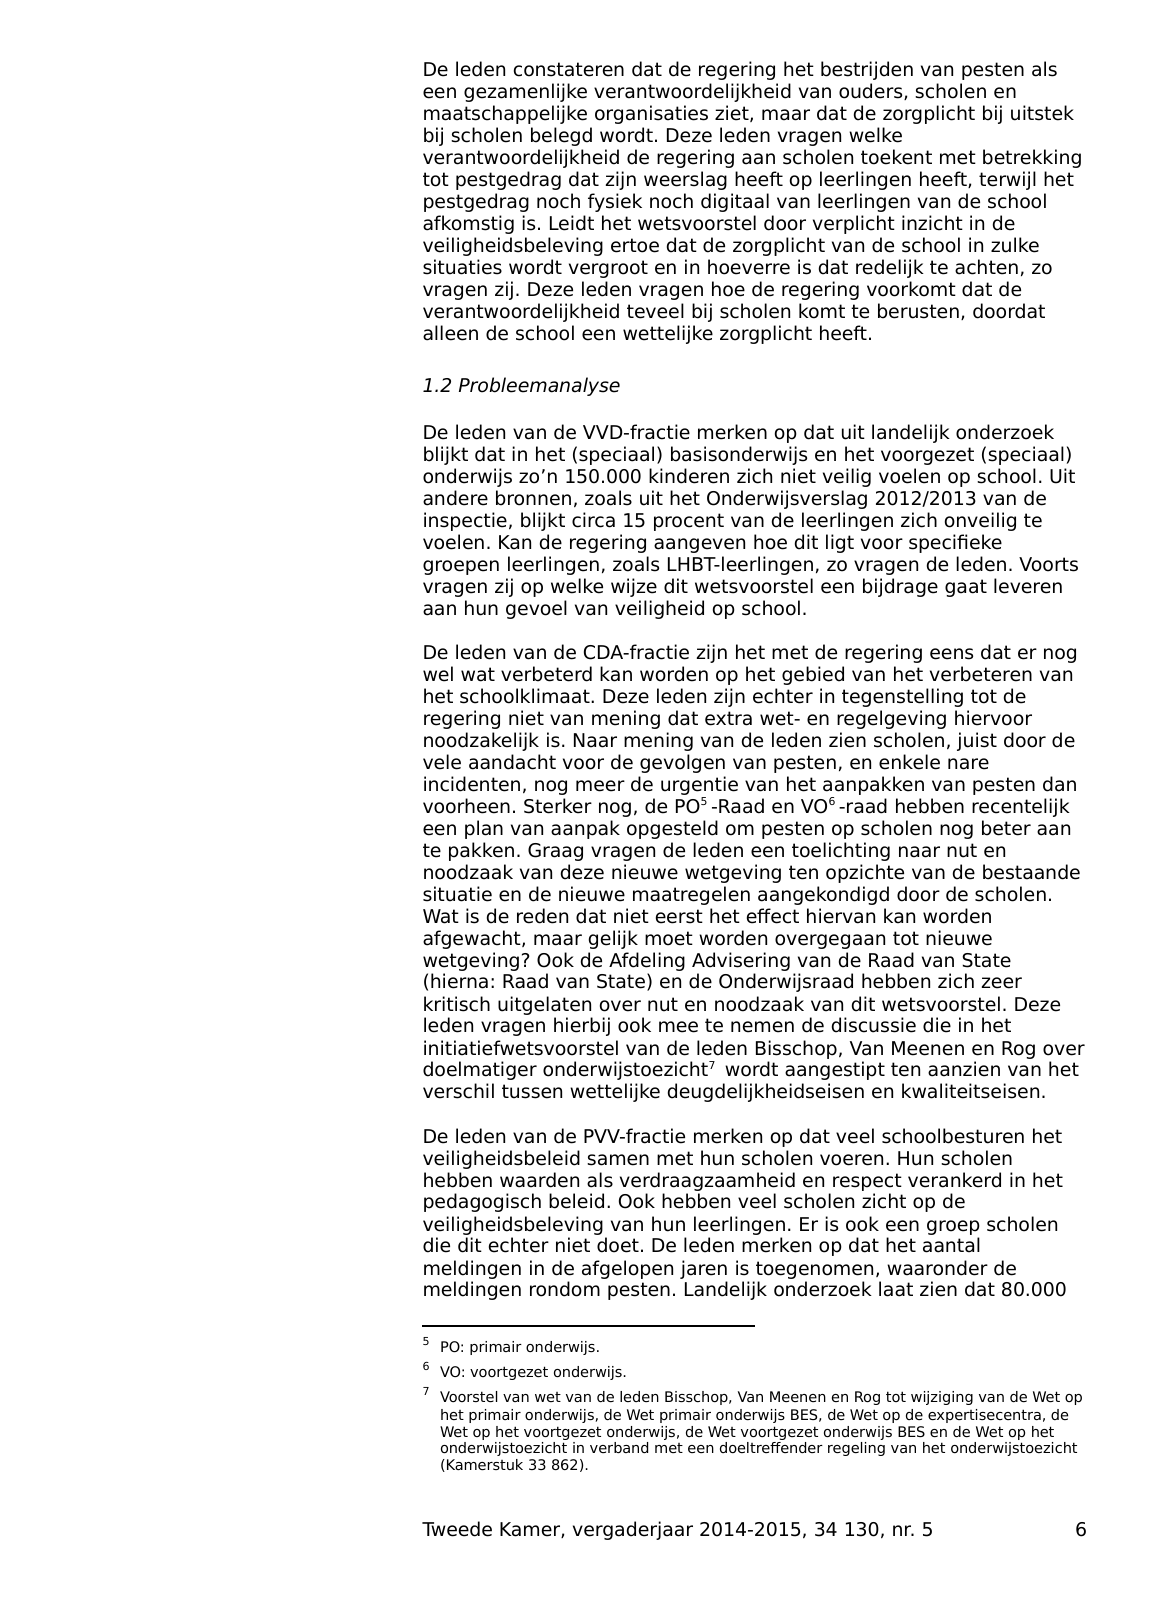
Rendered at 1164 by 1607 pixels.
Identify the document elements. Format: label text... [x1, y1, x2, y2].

text De leden van de VVD-fractie merken op dat uit landelijk onderzoek blijkt dat in het (speciaal) basisonderwijs en het voorgezet (speciaal) onderwijs zo’n 150.000 kinderen zich niet veilig voelen op school. Uit andere bronnen, zoals uit het Onderwijsverslag 2012/2013 van de inspectie, blijkt circa 15 procent van de leerlingen zich onveilig te voelen. Kan de regering aangeven hoe dit ligt voor specifieke groepen leerlingen, zoals LHBT-leerlingen, zo vragen de leden. Voorts vragen zij op welke wijze dit wetsvoorstel een bijdrage gaat leveren aan hun gevoel van veiligheid op school. [422, 422, 1087, 619]
text PO: primair onderwijs. [422, 1335, 1087, 1357]
subtitle 1.2 Probleemanalyse [422, 375, 1087, 397]
text De leden van de PVV-fractie merken op dat veel schoolbesturen het veiligheidsbeleid samen met hun scholen voeren. Hun scholen hebben waarden als verdraagzaamheid en respect verankerd in het pedagogisch beleid. Ook hebben veel scholen zicht op de veiligheidsbeleving van hun leerlingen. Er is ook een groep scholen die dit echter niet doet. De leden merken op dat het aantal meldingen in de afgelopen jaren is toegenomen, waaronder de meldingen rondom pesten. Landelijk onderzoek laat zien dat 80.000 [422, 1126, 1087, 1301]
text VO: voortgezet onderwijs. [422, 1360, 1087, 1382]
text De leden constateren dat de regering het bestrijden van pesten als een gezamenlijke verantwoordelijkheid van ouders, scholen en maatschappelijke organisaties ziet, maar dat de zorgplicht bij uitstek bij scholen belegd wordt. Deze leden vragen welke verantwoordelijkheid de regering aan scholen toekent met betrekking tot pestgedrag dat zijn weerslag heeft op leerlingen heeft, terwijl het pestgedrag noch fysiek noch digitaal van leerlingen van de school afkomstig is. Leidt het wetsvoorstel door verplicht inzicht in de veiligheidsbeleving ertoe dat de zorgplicht van de school in zulke situaties wordt vergroot en in hoeverre is dat redelijk te achten, zo vragen zij. Deze leden vragen hoe de regering voorkomt dat de verantwoordelijkheid teveel bij scholen komt te berusten, doordat alleen de school een wettelijke zorgplicht heeft. [422, 59, 1087, 345]
text Voorstel van wet van de leden Bisschop, Van Meenen en Rog tot wijziging van de Wet op het primair onderwijs, de Wet primair onderwijs BES, de Wet op de expertisecentra, de Wet op het voortgezet onderwijs, de Wet voortgezet onderwijs BES en de Wet op het onderwijstoezicht in verband met een doeltreffender regeling van het onderwijstoezicht (Kamerstuk 33 862). [422, 1385, 1087, 1474]
text De leden van de CDA-fractie zijn het met de regering eens dat er nog wel wat verbeterd kan worden op het gebied van het verbeteren van het schoolklimaat. Deze leden zijn echter in tegenstelling tot de regering niet van mening dat extra wet- en regelgeving hiervoor noodzakelijk is. Naar mening van de leden zien scholen, juist door de vele aandacht voor de gevolgen van pesten, en enkele nare incidenten, nog meer de urgentie van het aanpakken van pesten dan voorheen. Sterker nog, de PO-Raad en VO-raad hebben recentelijk een plan van aanpak opgesteld om pesten op scholen nog beter aan te pakken. Graag vragen de leden een toelichting naar nut en noodzaak van deze nieuwe wetgeving ten opzichte van de bestaande situatie en de nieuwe maatregelen aangekondigd door de scholen. Wat is de reden dat niet eerst het effect hiervan kan worden afgewacht, maar gelijk moet worden overgegaan tot nieuwe wetgeving? Ook de Afdeling Advisering van de Raad van State (hierna: Raad van State) en de Onderwijsraad hebben zich zeer kritisch uitgelaten over nut en noodzaak van dit wetsvoorstel. Deze leden vragen hierbij ook mee te nemen de discussie die in het initiatiefwetsvoorstel van de leden Bisschop, Van Meenen en Rog over doelmatiger onderwijstoezicht wordt aangestipt ten aanzien van het verschil tussen wettelijke deugdelijkheidseisen en kwaliteitseisen. [422, 642, 1087, 1103]
